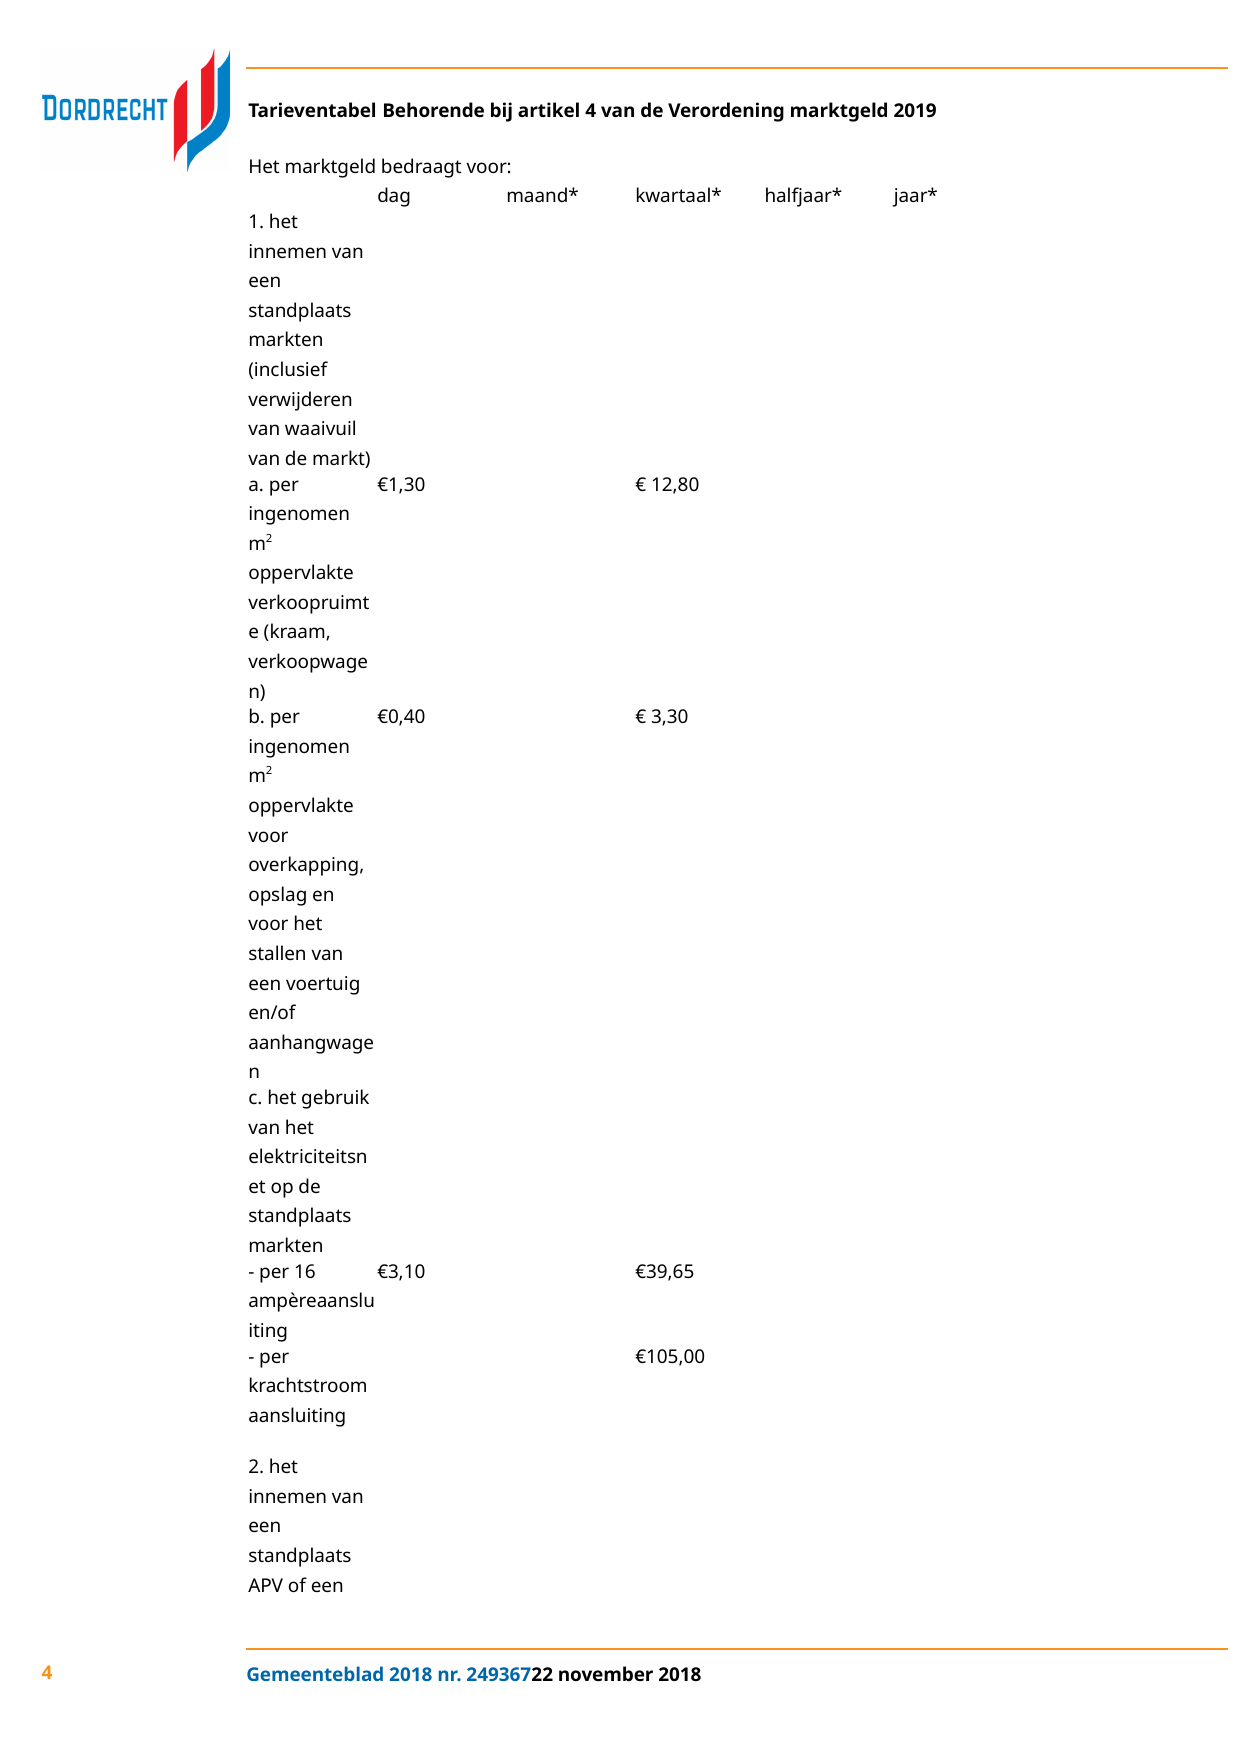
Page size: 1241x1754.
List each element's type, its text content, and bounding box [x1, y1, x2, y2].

table_cell €1,30 [377, 471, 506, 703]
table_cell €105,00 [635, 1343, 764, 1428]
table_cell [635, 1084, 764, 1258]
table_cell €0,40 [377, 704, 506, 1084]
table_cell c. het gebruik van het elektriciteitsnet op de standplaats markten [248, 1084, 377, 1258]
table_header [248, 183, 377, 208]
table_cell [377, 208, 506, 471]
table_header halfjaar* [764, 183, 893, 208]
table_cell [635, 1428, 764, 1453]
table_cell [506, 1454, 635, 1597]
table_cell 2. het innemen van een standplaats APV of een [248, 1454, 377, 1597]
table_cell [635, 1454, 764, 1597]
table_cell [377, 1084, 506, 1258]
table_cell a. per ingenomen m2 oppervlakte verkoopruimte (kraam, verkoopwagen) [248, 471, 377, 703]
table_cell [894, 1428, 1022, 1453]
table_cell - per 16 ampèreaansluiting [248, 1258, 377, 1343]
table_cell [894, 208, 1022, 471]
text Het marktgeld bedraagt voor: [248, 153, 1152, 179]
table_cell [764, 208, 893, 471]
table_cell - per krachtstroomaansluiting [248, 1343, 377, 1428]
table_cell [506, 1428, 635, 1453]
table_cell [506, 208, 635, 471]
table_cell [764, 1428, 893, 1453]
table_cell [894, 1454, 1022, 1597]
table_cell [764, 1343, 893, 1428]
table_cell [506, 471, 635, 703]
table_cell b. per ingenomen m2 oppervlakte voor overkapping, opslag en voor het stallen van een voertuig en/of aanhangwagen [248, 704, 377, 1084]
table_header jaar* [894, 183, 1022, 208]
table_header dag [377, 183, 506, 208]
table_cell [894, 1084, 1022, 1258]
table_cell [377, 1343, 506, 1428]
table_header kwartaal* [635, 183, 764, 208]
table_cell [506, 1258, 635, 1343]
table_cell [894, 704, 1022, 1084]
table_cell [377, 1428, 506, 1453]
table_cell [248, 1428, 377, 1453]
table_cell [506, 704, 635, 1084]
table_cell [377, 1454, 506, 1597]
table_cell €3,10 [377, 1258, 506, 1343]
table_cell € 3,30 [635, 704, 764, 1084]
table_cell [894, 1258, 1022, 1343]
picture [41, 47, 231, 172]
table_cell €39,65 [635, 1258, 764, 1343]
table_cell [506, 1343, 635, 1428]
table_cell [764, 1084, 893, 1258]
table_cell 1. het innemen van een standplaats markten (inclusief verwijderen van waaivuil van de markt) [248, 208, 377, 471]
table_cell [506, 1084, 635, 1258]
table_cell [764, 1258, 893, 1343]
table_cell [635, 208, 764, 471]
text Tarieventabel Behorende bij artikel 4 van de Verordening marktgeld 2019 [248, 95, 1152, 123]
table_cell [894, 1343, 1022, 1428]
table_cell [764, 471, 893, 703]
table_cell [764, 704, 893, 1084]
table_cell [764, 1454, 893, 1597]
table_cell € 12,80 [635, 471, 764, 703]
table_header maand* [506, 183, 635, 208]
table_cell [894, 471, 1022, 703]
